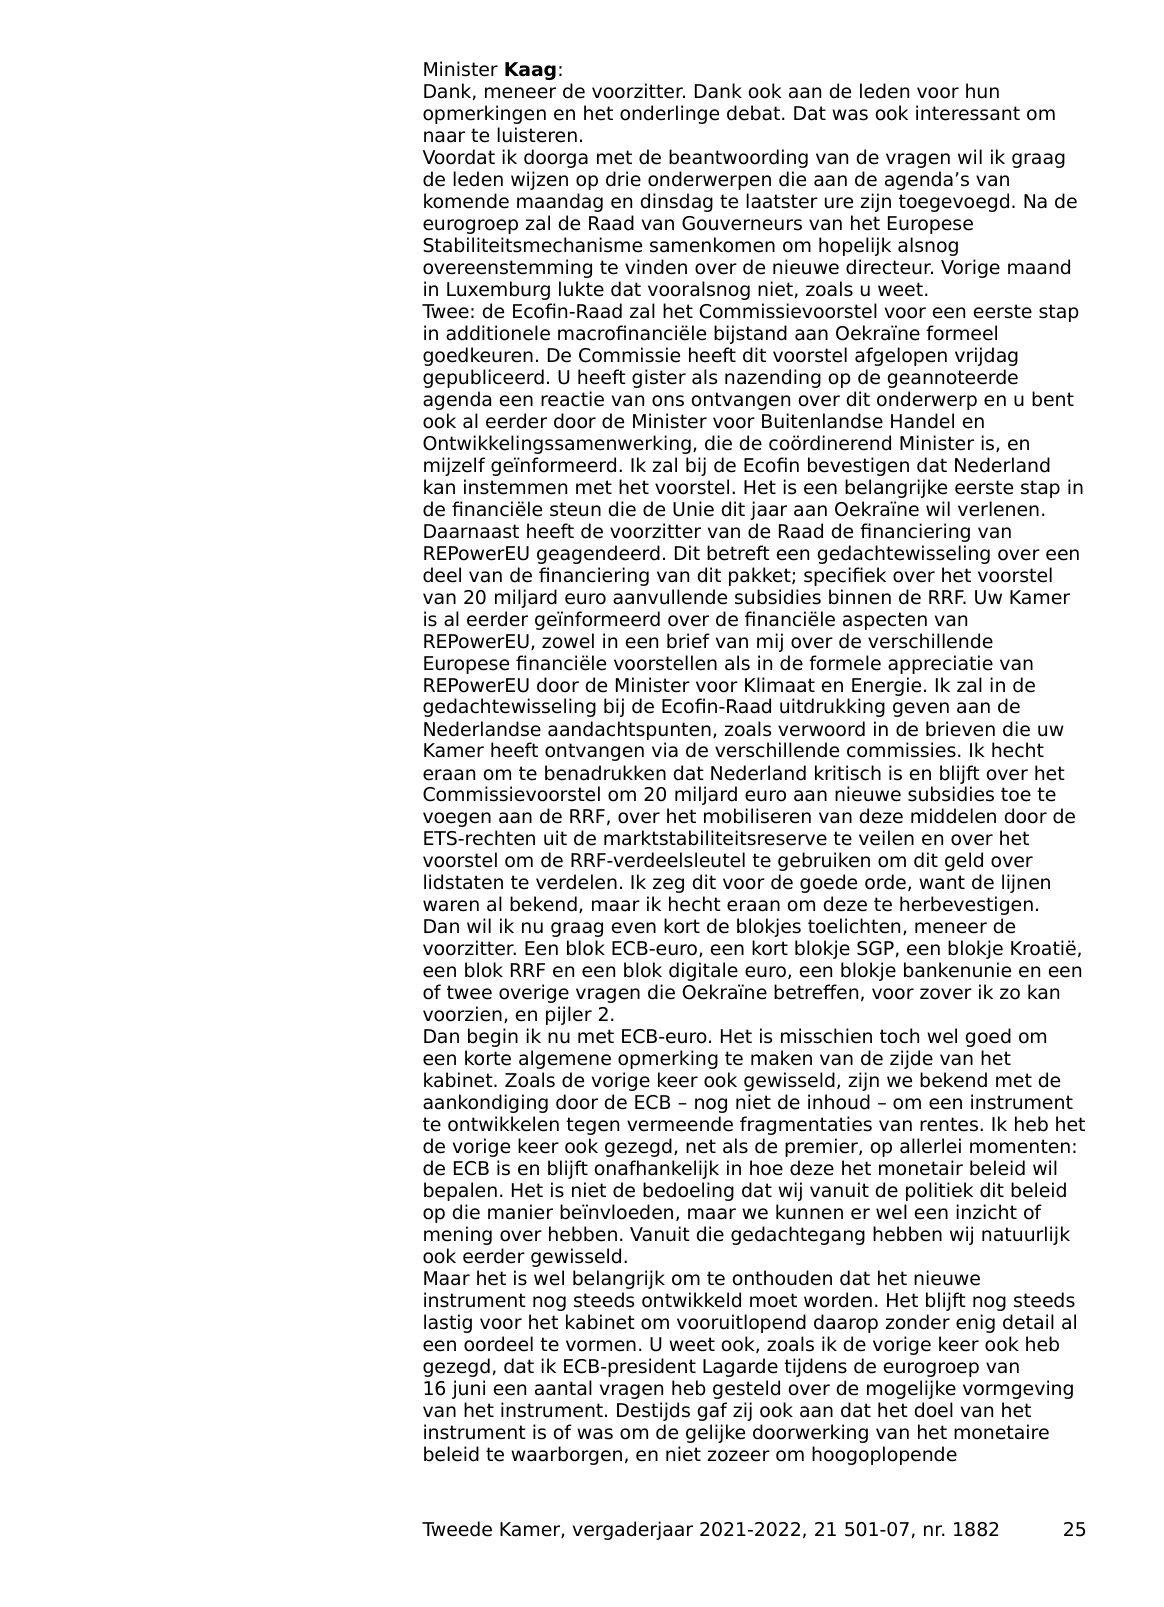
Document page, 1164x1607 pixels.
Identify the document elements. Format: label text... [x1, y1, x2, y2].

text Maar het is wel belangrijk om te onthouden dat het nieuwe instrument nog steeds ontwikkeld moet worden. Het blijft nog steeds lastig voor het kabinet om vooruitlopend daarop zonder enig detail al een oordeel te vormen. U weet ook, zoals ik de vorige keer ook heb gezegd, dat ik ECB-president Lagarde tijdens de eurogroep van 16 juni een aantal vragen heb gesteld over de mogelijke vormgeving van het instrument. Destijds gaf zij ook aan dat het doel van het instrument is of was om de gelijke doorwerking van het monetaire beleid te waarborgen, en niet zozeer om hoogoplopende [422, 1268, 1087, 1466]
text Minister Kaag: [422, 59, 1087, 81]
text Twee: de Ecofin-Raad zal het Commissievoorstel voor een eerste stap in additionele macrofinanciële bijstand aan Oekraïne formeel goedkeuren. De Commissie heeft dit voorstel afgelopen vrijdag gepubliceerd. U heeft gister als nazending op de geannoteerde agenda een reactie van ons ontvangen over dit onderwerp en u bent ook al eerder door de Minister voor Buitenlandse Handel en Ontwikkelingssamenwerking, die de coördinerend Minister is, en mijzelf geïnformeerd. Ik zal bij de Ecofin bevestigen dat Nederland kan instemmen met het voorstel. Het is een belangrijke eerste stap in de financiële steun die de Unie dit jaar aan Oekraïne wil verlenen. [422, 301, 1087, 521]
text Dank, meneer de voorzitter. Dank ook aan de leden voor hun opmerkingen en het onderlinge debat. Dat was ook interessant om naar te luisteren. [422, 81, 1087, 147]
text Voordat ik doorga met de beantwoording van de vragen wil ik graag de leden wijzen op drie onderwerpen die aan de agenda’s van komende maandag en dinsdag te laatster ure zijn toegevoegd. Na de eurogroep zal de Raad van Gouverneurs van het Europese Stabiliteitsmechanisme samenkomen om hopelijk alsnog overeenstemming te vinden over de nieuwe directeur. Vorige maand in Luxemburg lukte dat vooralsnog niet, zoals u weet. [422, 147, 1087, 301]
text Dan wil ik nu graag even kort de blokjes toelichten, meneer de voorzitter. Een blok ECB-euro, een kort blokje SGP, een blokje Kroatië, een blok RRF en een blok digitale euro, een blokje bankenunie en een of twee overige vragen die Oekraïne betreffen, voor zover ik zo kan voorzien, en pijler 2. [422, 916, 1087, 1026]
text Dan begin ik nu met ECB-euro. Het is misschien toch wel goed om een korte algemene opmerking te maken van de zijde van het kabinet. Zoals de vorige keer ook gewisseld, zijn we bekend met de aankondiging door de ECB – nog niet de inhoud – om een instrument te ontwikkelen tegen vermeende fragmentaties van rentes. Ik heb het de vorige keer ook gezegd, net als de premier, op allerlei momenten: de ECB is en blijft onafhankelijk in hoe deze het monetair beleid wil bepalen. Het is niet de bedoeling dat wij vanuit de politiek dit beleid op die manier beïnvloeden, maar we kunnen er wel een inzicht of mening over hebben. Vanuit die gedachtegang hebben wij natuurlijk ook eerder gewisseld. [422, 1026, 1087, 1268]
text Daarnaast heeft de voorzitter van de Raad de financiering van REPowerEU geagendeerd. Dit betreft een gedachtewisseling over een deel van de financiering van dit pakket; specifiek over het voorstel van 20 miljard euro aanvullende subsidies binnen de RRF. Uw Kamer is al eerder geïnformeerd over de financiële aspecten van REPowerEU, zowel in een brief van mij over de verschillende Europese financiële voorstellen als in de formele appreciatie van REPowerEU door de Minister voor Klimaat en Energie. Ik zal in de gedachtewisseling bij de Ecofin-Raad uitdrukking geven aan de Nederlandse aandachtspunten, zoals verwoord in de brieven die uw Kamer heeft ontvangen via de verschillende commissies. Ik hecht eraan om te benadrukken dat Nederland kritisch is en blijft over het Commissievoorstel om 20 miljard euro aan nieuwe subsidies toe te voegen aan de RRF, over het mobiliseren van deze middelen door de ETS-rechten uit de marktstabiliteitsreserve te veilen en over het voorstel om de RRF-verdeelsleutel te gebruiken om dit geld over lidstaten te verdelen. Ik zeg dit voor de goede orde, want de lijnen waren al bekend, maar ik hecht eraan om deze te herbevestigen. [422, 521, 1087, 916]
